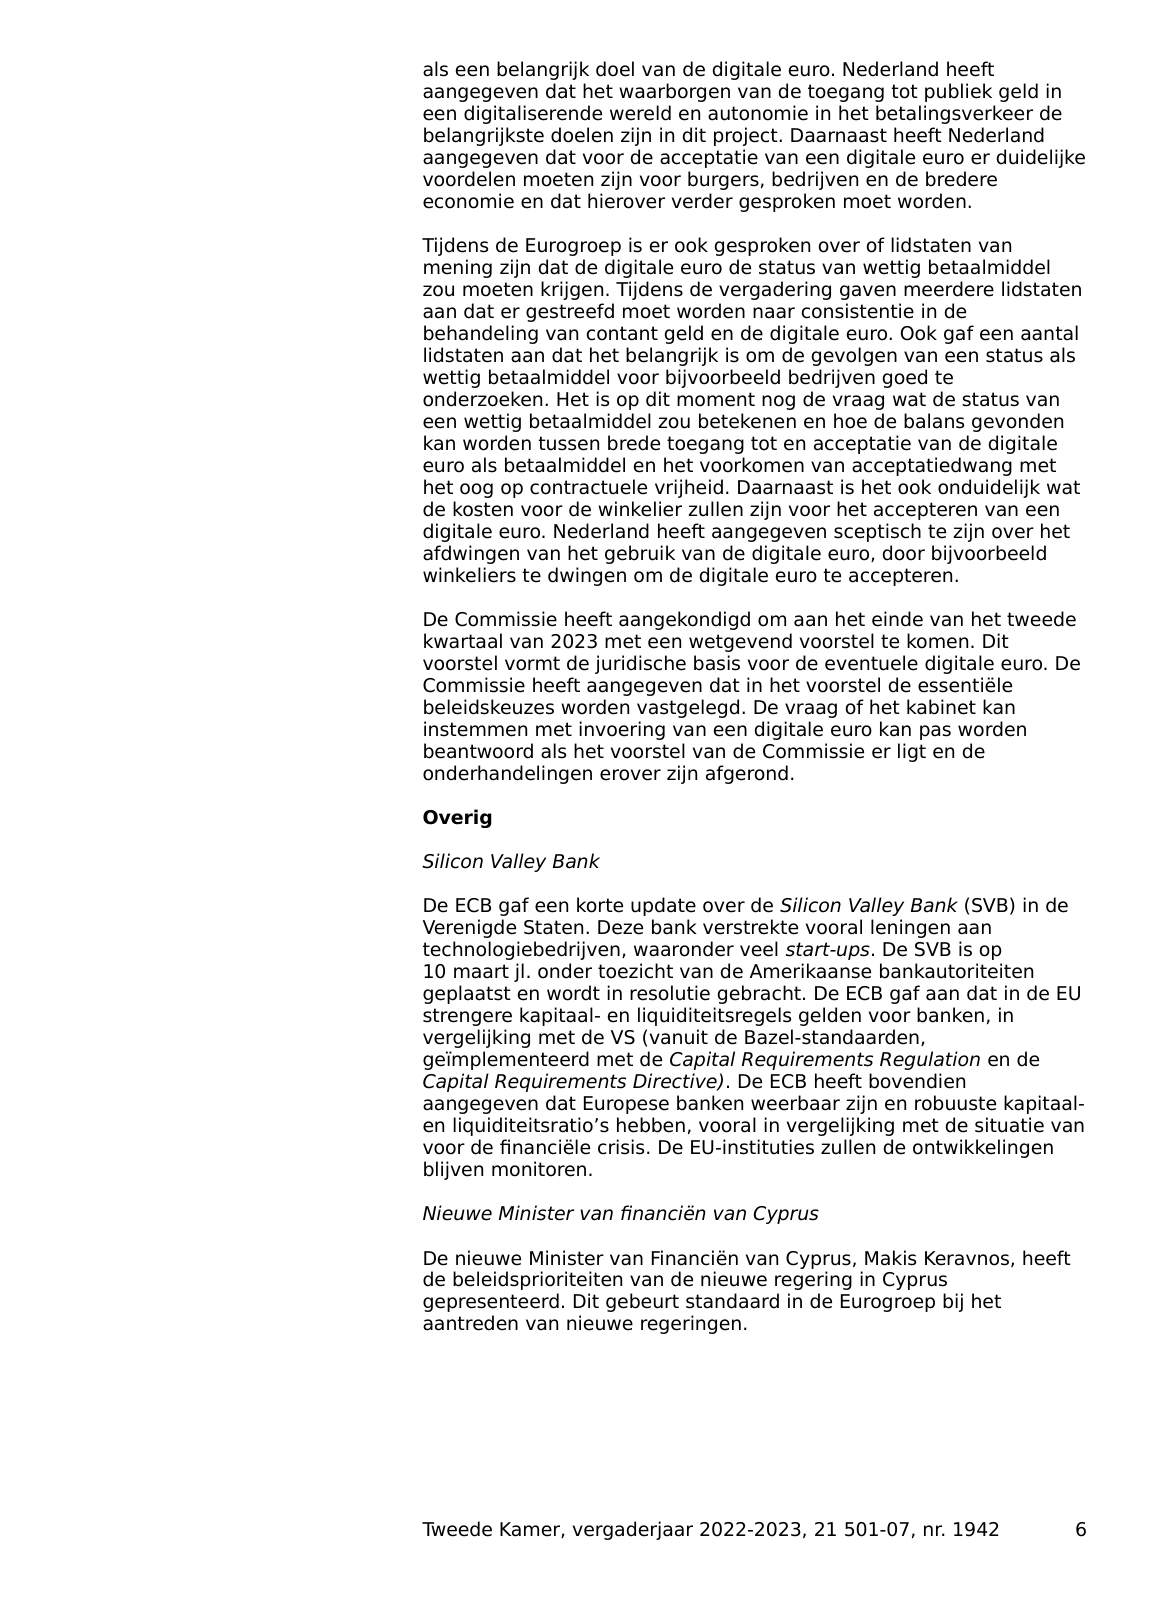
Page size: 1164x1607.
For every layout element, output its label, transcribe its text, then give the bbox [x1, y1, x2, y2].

text als een belangrijk doel van de digitale euro. Nederland heeft aangegeven dat het waarborgen van de toegang tot publiek geld in een digitaliserende wereld en autonomie in het betalingsverkeer de belangrijkste doelen zijn in dit project. Daarnaast heeft Nederland aangegeven dat voor de acceptatie van een digitale euro er duidelijke voordelen moeten zijn voor burgers, bedrijven en de bredere economie en dat hierover verder gesproken moet worden. [422, 59, 1087, 213]
subtitle Silicon Valley Bank [422, 851, 1087, 873]
text De Commissie heeft aangekondigd om aan het einde van het tweede kwartaal van 2023 met een wetgevend voorstel te komen. Dit voorstel vormt de juridische basis voor de eventuele digitale euro. De Commissie heeft aangegeven dat in het voorstel de essentiële beleidskeuzes worden vastgelegd. De vraag of het kabinet kan instemmen met invoering van een digitale euro kan pas worden beantwoord als het voorstel van de Commissie er ligt en de onderhandelingen erover zijn afgerond. [422, 609, 1087, 785]
text De ECB gaf een korte update over de Silicon Valley Bank (SVB) in de Verenigde Staten. Deze bank verstrekte vooral leningen aan technologiebedrijven, waaronder veel start-ups. De SVB is op 10 maart jl. onder toezicht van de Amerikaanse bankautoriteiten geplaatst en wordt in resolutie gebracht. De ECB gaf aan dat in de EU strengere kapitaal- en liquiditeitsregels gelden voor banken, in vergelijking met de VS (vanuit de Bazel-standaarden, geïmplementeerd met de Capital Requirements Regulation en de Capital Requirements Directive). De ECB heeft bovendien aangegeven dat Europese banken weerbaar zijn en robuuste kapitaal- en liquiditeitsratio’s hebben, vooral in vergelijking met de situatie van voor de financiële crisis. De EU-instituties zullen de ontwikkelingen blijven monitoren. [422, 895, 1087, 1181]
text De nieuwe Minister van Financiën van Cyprus, Makis Keravnos, heeft de beleidsprioriteiten van de nieuwe regering in Cyprus gepresenteerd. Dit gebeurt standaard in de Eurogroep bij het aantreden van nieuwe regeringen. [422, 1247, 1087, 1335]
subtitle Overig [422, 807, 1087, 829]
text Tijdens de Eurogroep is er ook gesproken over of lidstaten van mening zijn dat de digitale euro de status van wettig betaalmiddel zou moeten krijgen. Tijdens de vergadering gaven meerdere lidstaten aan dat er gestreefd moet worden naar consistentie in de behandeling van contant geld en de digitale euro. Ook gaf een aantal lidstaten aan dat het belangrijk is om de gevolgen van een status als wettig betaalmiddel voor bijvoorbeeld bedrijven goed te onderzoeken. Het is op dit moment nog de vraag wat de status van een wettig betaalmiddel zou betekenen en hoe de balans gevonden kan worden tussen brede toegang tot en acceptatie van de digitale euro als betaalmiddel en het voorkomen van acceptatiedwang met het oog op contractuele vrijheid. Daarnaast is het ook onduidelijk wat de kosten voor de winkelier zullen zijn voor het accepteren van een digitale euro. Nederland heeft aangegeven sceptisch te zijn over het afdwingen van het gebruik van de digitale euro, door bijvoorbeeld winkeliers te dwingen om de digitale euro te accepteren. [422, 235, 1087, 587]
subtitle Nieuwe Minister van financiën van Cyprus [422, 1203, 1087, 1225]
